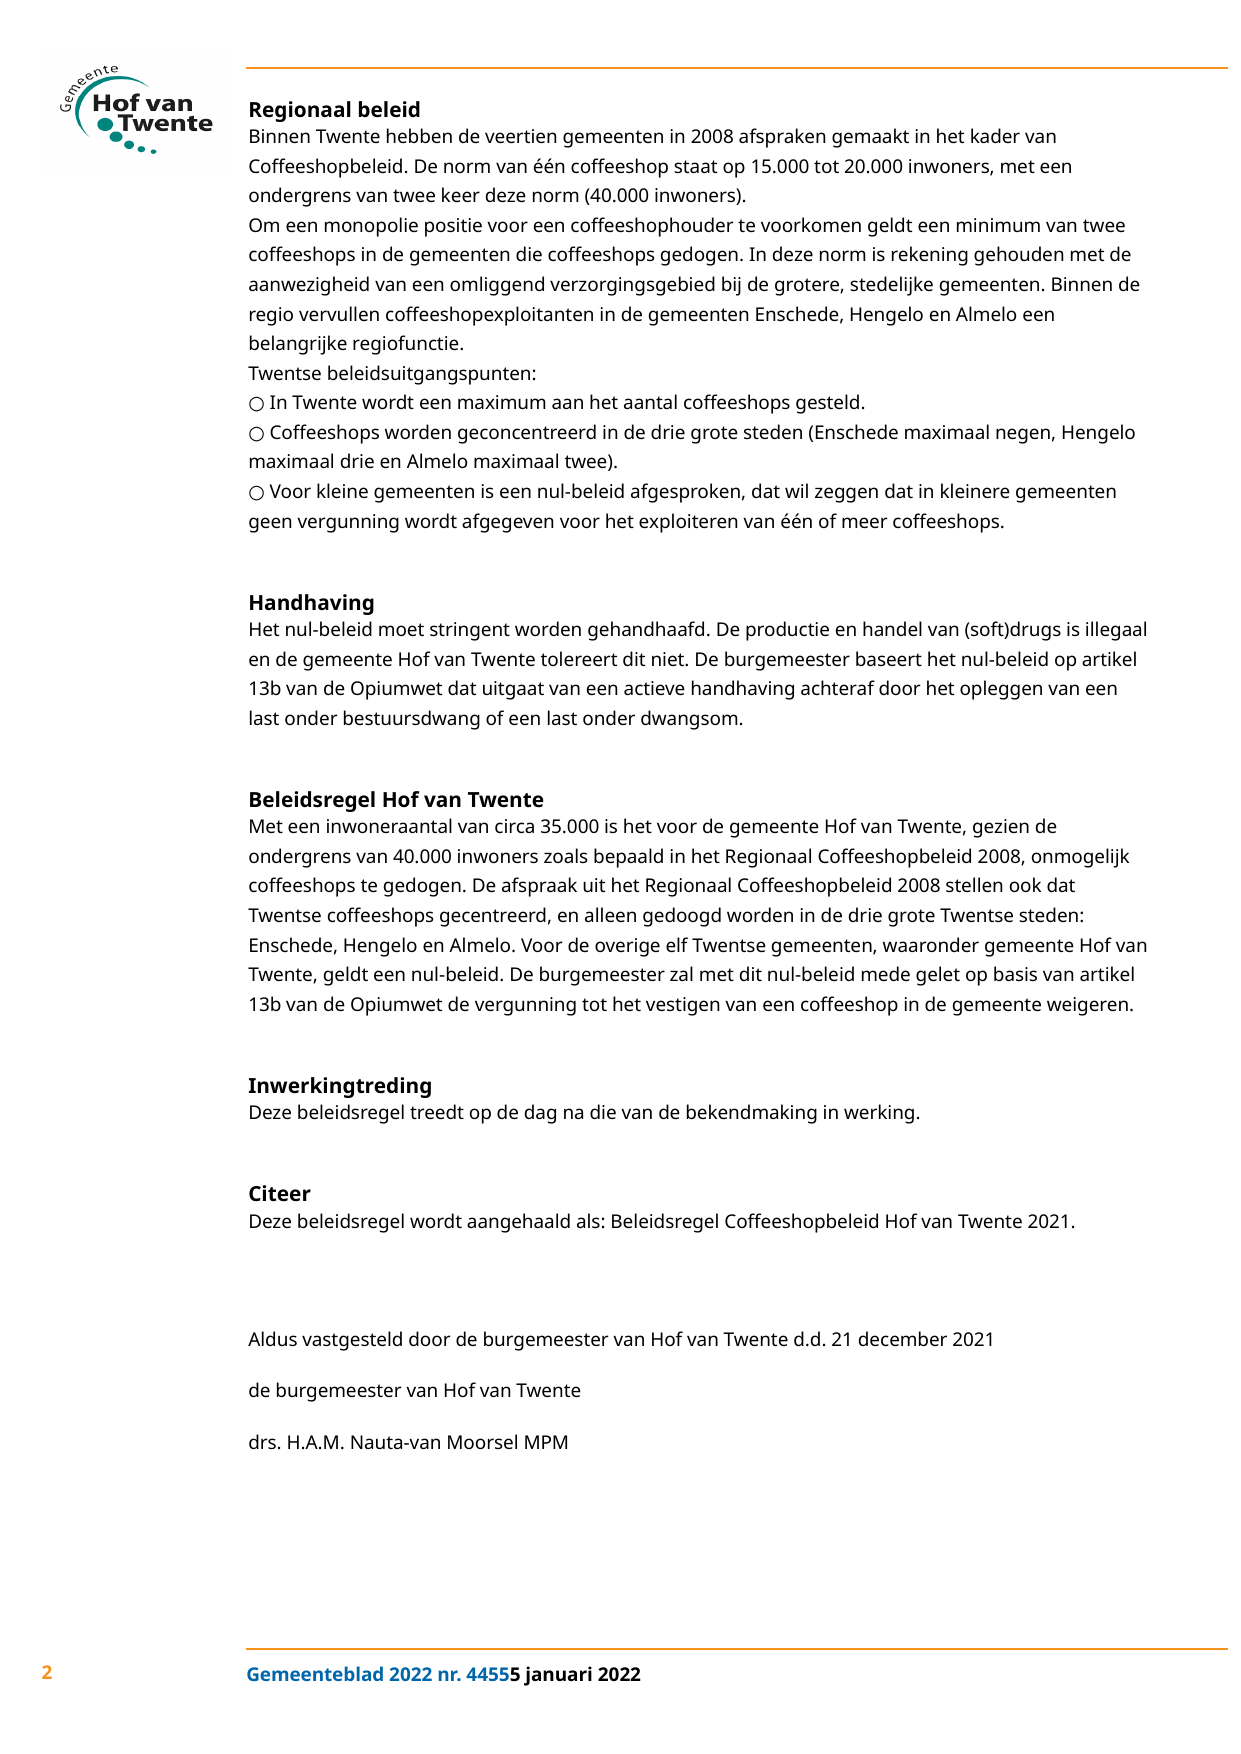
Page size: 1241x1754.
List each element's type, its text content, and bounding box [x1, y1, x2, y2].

text Deze beleidsregel treedt op de dag na die van de bekendmaking in werking. [248, 1099, 1152, 1125]
text ○ In Twente wordt een maximum aan het aantal coffeeshops gesteld. [248, 389, 1152, 415]
text Citeer [248, 1179, 1152, 1208]
text Binnen Twente hebben de veertien gemeenten in 2008 afspraken gemaakt in het kader van Coffeeshopbeleid. De norm van één coffeeshop staat op 15.000 tot 20.000 inwoners, met een ondergrens van twee keer deze norm (40.000 inwoners). [248, 123, 1152, 208]
text Twentse beleidsuitgangspunten: [248, 360, 1152, 386]
text ○ Voor kleine gemeenten is een nul-beleid afgesproken, dat wil zeggen dat in kleinere gemeenten geen vergunning wordt afgegeven voor het exploiteren van één of meer coffeeshops. [248, 478, 1152, 533]
text Aldus vastgesteld door de burgemeester van Hof van Twente d.d. 21 december 2021 [248, 1326, 1152, 1352]
text Handhaving [248, 588, 1152, 616]
text Beleidsregel Hof van Twente [248, 785, 1152, 813]
text Het nul-beleid moet stringent worden gehandhaafd. De productie en handel van (soft)drugs is illegaal en de gemeente Hof van Twente tolereert dit niet. De burgemeester baseert het nul-beleid op artikel 13b van de Opiumwet dat uitgaat van een actieve handhaving achteraf door het opleggen van een last onder bestuursdwang of een last onder dwangsom. [248, 616, 1152, 731]
text Deze beleidsregel wordt aangehaald als: Beleidsregel Coffeeshopbeleid Hof van Twente 2021. [248, 1208, 1152, 1233]
text ○ Coffeeshops worden geconcentreerd in de drie grote steden (Enschede maximaal negen, Hengelo maximaal drie en Almelo maximaal twee). [248, 419, 1152, 474]
text de burgemeester van Hof van Twente [248, 1378, 1152, 1403]
text drs. H.A.M. Nauta-van Moorsel MPM [248, 1429, 1152, 1455]
text Inwerkingtreding [248, 1071, 1152, 1099]
picture [41, 47, 231, 172]
text Regionaal beleid [248, 95, 1152, 123]
text Met een inwoneraantal van circa 35.000 is het voor de gemeente Hof van Twente, gezien de ondergrens van 40.000 inwoners zoals bepaald in het Regionaal Coffeeshopbeleid 2008, onmogelijk coffeeshops te gedogen. De afspraak uit het Regionaal Coffeeshopbeleid 2008 stellen ook dat Twentse coffeeshops gecentreerd, en alleen gedoogd worden in de drie grote Twentse steden: Enschede, Hengelo en Almelo. Voor de overige elf Twentse gemeenten, waaronder gemeente Hof van Twente, geldt een nul-beleid. De burgemeester zal met dit nul-beleid mede gelet op basis van artikel 13b van de Opiumwet de vergunning tot het vestigen van een coffeeshop in de gemeente weigeren. [248, 813, 1152, 1017]
text Om een monopolie positie voor een coffeeshophouder te voorkomen geldt een minimum van twee coffeeshops in de gemeenten die coffeeshops gedogen. In deze norm is rekening gehouden met de aanwezigheid van een omliggend verzorgingsgebied bij de grotere, stedelijke gemeenten. Binnen de regio vervullen coffeeshopexploitanten in de gemeenten Enschede, Hengelo en Almelo een belangrijke regiofunctie. [248, 212, 1152, 356]
